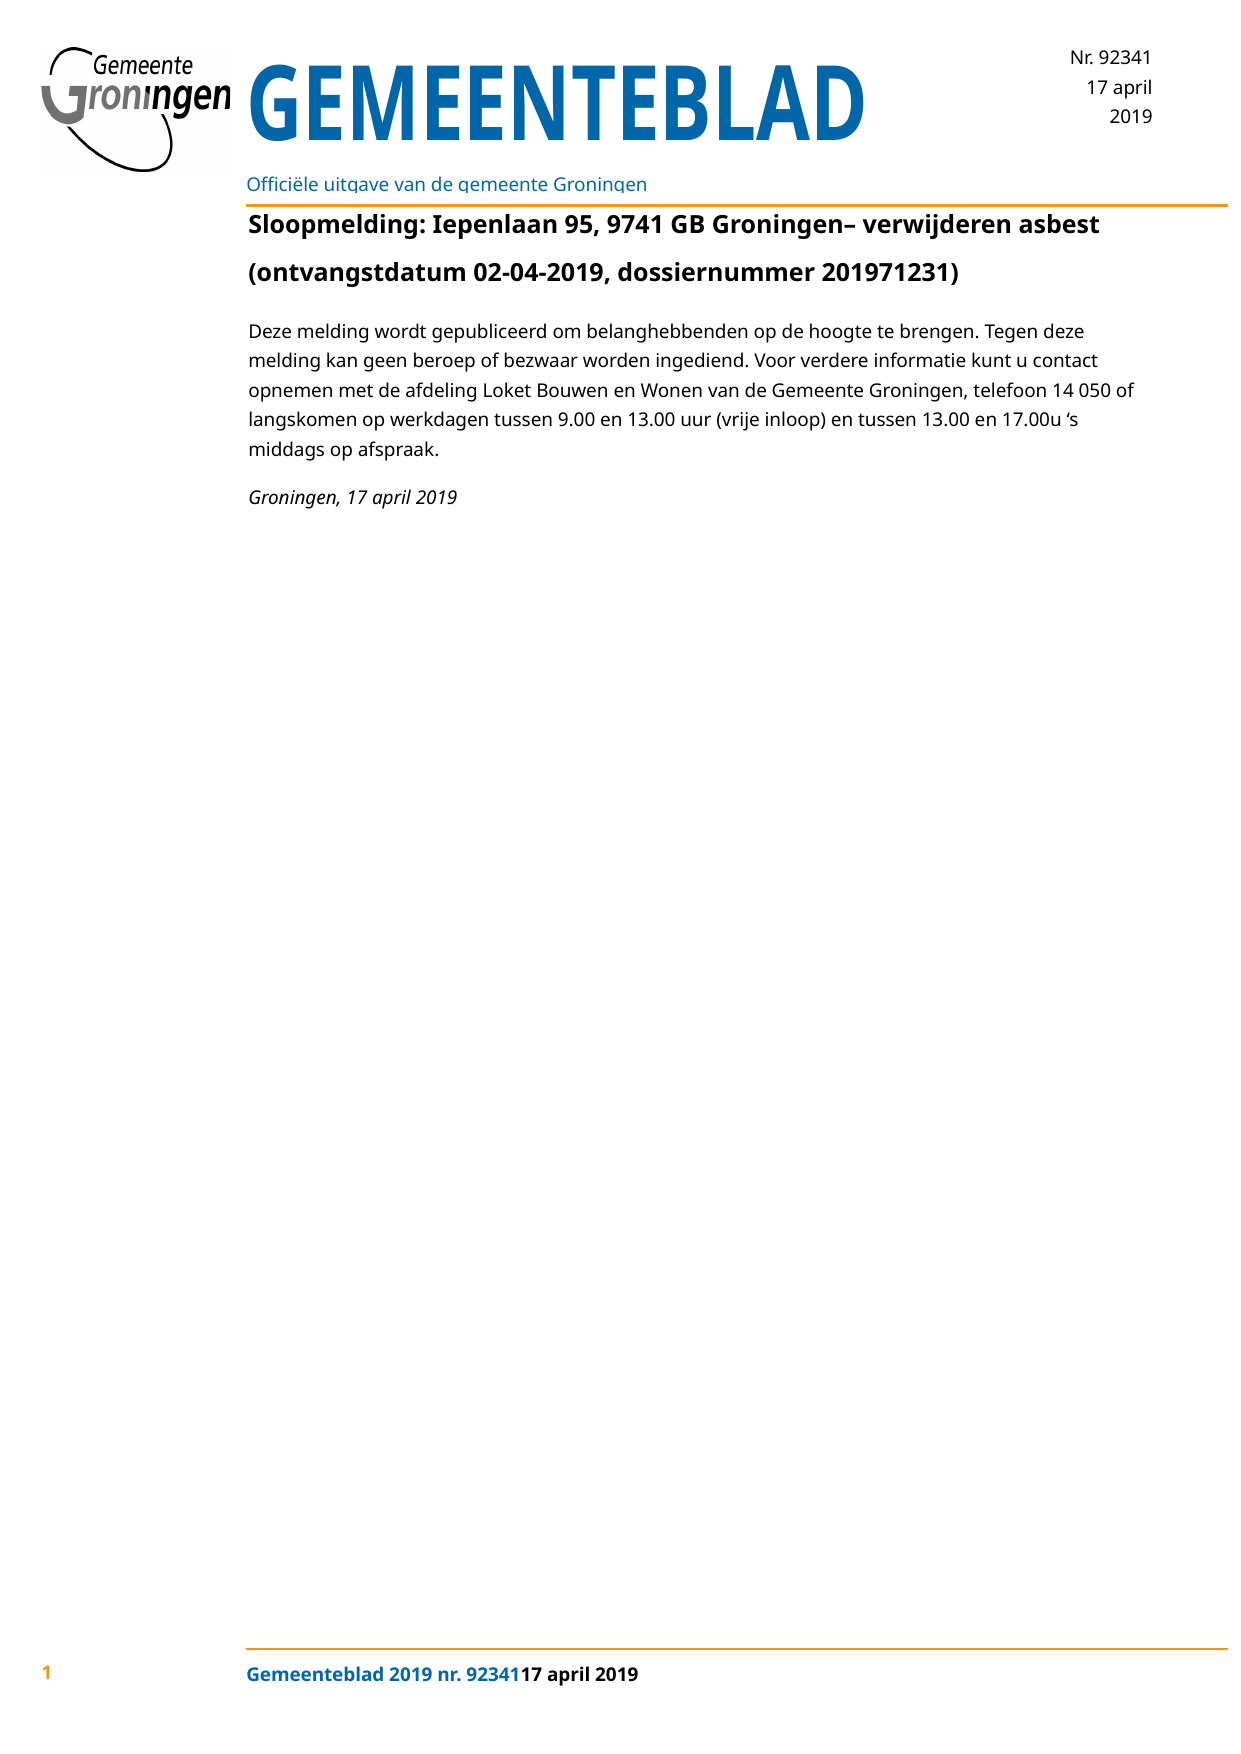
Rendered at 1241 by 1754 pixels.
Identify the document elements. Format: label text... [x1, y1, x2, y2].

text Groningen, 17 april 2019 [248, 484, 1152, 510]
text Deze melding wordt gepubliceerd om belanghebbenden op de hoogte te brengen. Tegen deze melding kan geen beroep of bezwaar worden ingediend. Voor verdere informatie kunt u contact opnemen met de afdeling Loket Bouwen en Wonen van de Gemeente Groningen, telefoon 14 050 of langskomen op werkdagen tussen 9.00 en 13.00 uur (vrije inloop) en tussen 13.00 en 17.00u ‘s middags op afspraak. [248, 318, 1152, 462]
text Sloopmelding: Iepenlaan 95, 9741 GB Groningen– verwijderen asbest (ontvangstdatum 02-04-2019, dossiernummer 201971231) [248, 207, 1152, 288]
picture [41, 47, 231, 172]
